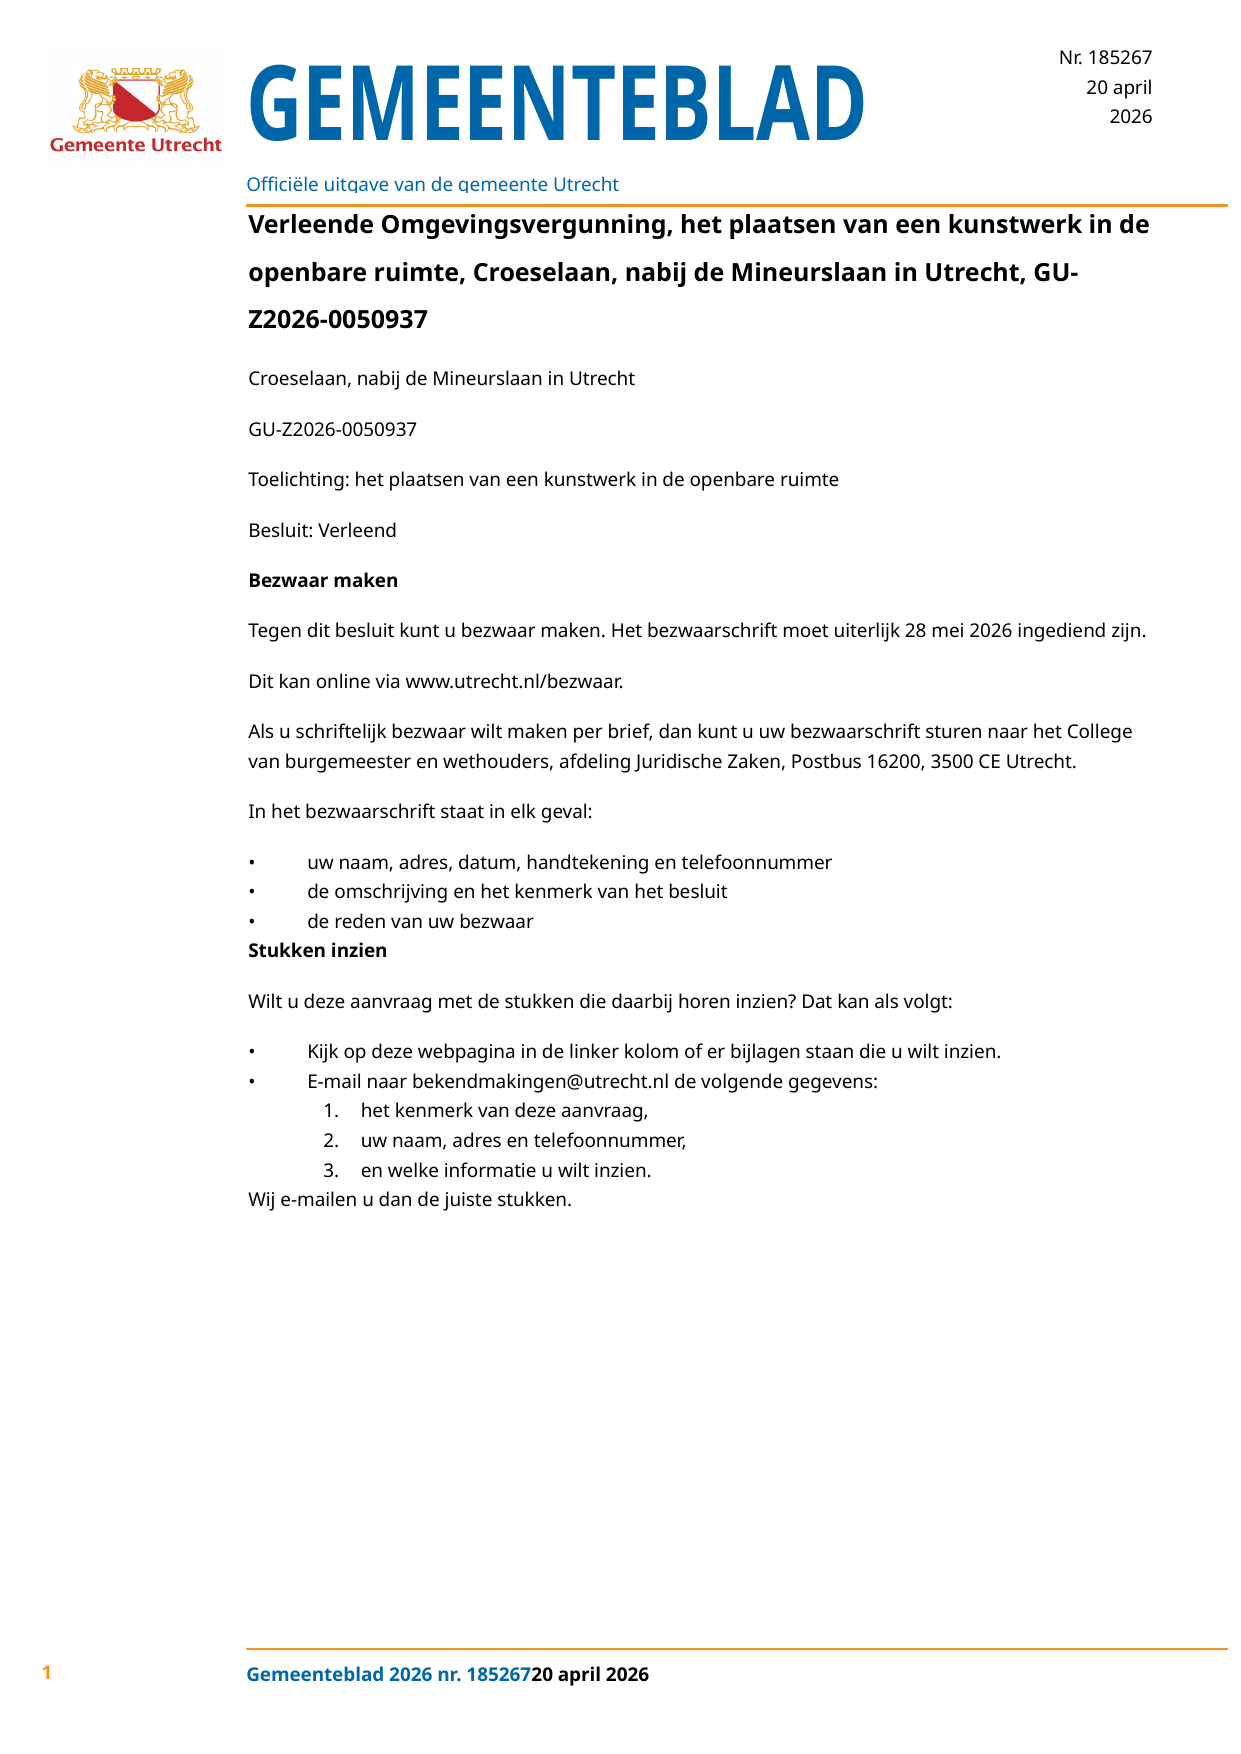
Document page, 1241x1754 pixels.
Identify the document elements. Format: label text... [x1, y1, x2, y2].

list E-mail naar bekendmakingen@utrecht.nl de volgende gegevens: [248, 1068, 1152, 1094]
text Stukken inzien [248, 938, 1152, 963]
list en welke informatie u wilt inzien. [323, 1157, 1152, 1182]
list uw naam, adres en telefoonnummer, [323, 1127, 1152, 1153]
list het kenmerk van deze aanvraag, [323, 1098, 1152, 1123]
list de reden van uw bezwaar [248, 908, 1152, 934]
text Wilt u deze aanvraag met de stukken die daarbij horen inzien? Dat kan als volgt: [248, 988, 1152, 1014]
text GU-Z2026-0050937 [248, 416, 1152, 442]
text In het bezwaarschrift staat in elk geval: [248, 798, 1152, 824]
list de omschrijving en het kenmerk van het besluit [248, 878, 1152, 904]
text Besluit: Verleend [248, 517, 1152, 542]
text Bezwaar maken [248, 567, 1152, 593]
picture [41, 47, 231, 172]
text Toelichting: het plaatsen van een kunstwerk in de openbare ruimte [248, 466, 1152, 492]
text Verleende Omgevingsvergunning, het plaatsen van een kunstwerk in de openbare ruimte, Croeselaan, nabij de Mineurslaan in Utrecht, GU-Z2026-0050937 [248, 207, 1152, 336]
text Dit kan online via www.utrecht.nl/bezwaar. [248, 668, 1152, 694]
text Wij e-mailen u dan de juiste stukken. [248, 1186, 1152, 1212]
list uw naam, adres, datum, handtekening en telefoonnummer [248, 849, 1152, 874]
list Kijk op deze webpagina in de linker kolom of er bijlagen staan die u wilt inzien. [248, 1038, 1152, 1064]
text Als u schriftelijk bezwaar wilt maken per brief, dan kunt u uw bezwaarschrift sturen naar het College van burgemeester en wethouders, afdeling Juridische Zaken, Postbus 16200, 3500 CE Utrecht. [248, 718, 1152, 774]
text Tegen dit besluit kunt u bezwaar maken. Het bezwaarschrift moet uiterlijk 28 mei 2026 ingediend zijn. [248, 618, 1152, 643]
text Croeselaan, nabij de Mineurslaan in Utrecht [248, 366, 1152, 391]
